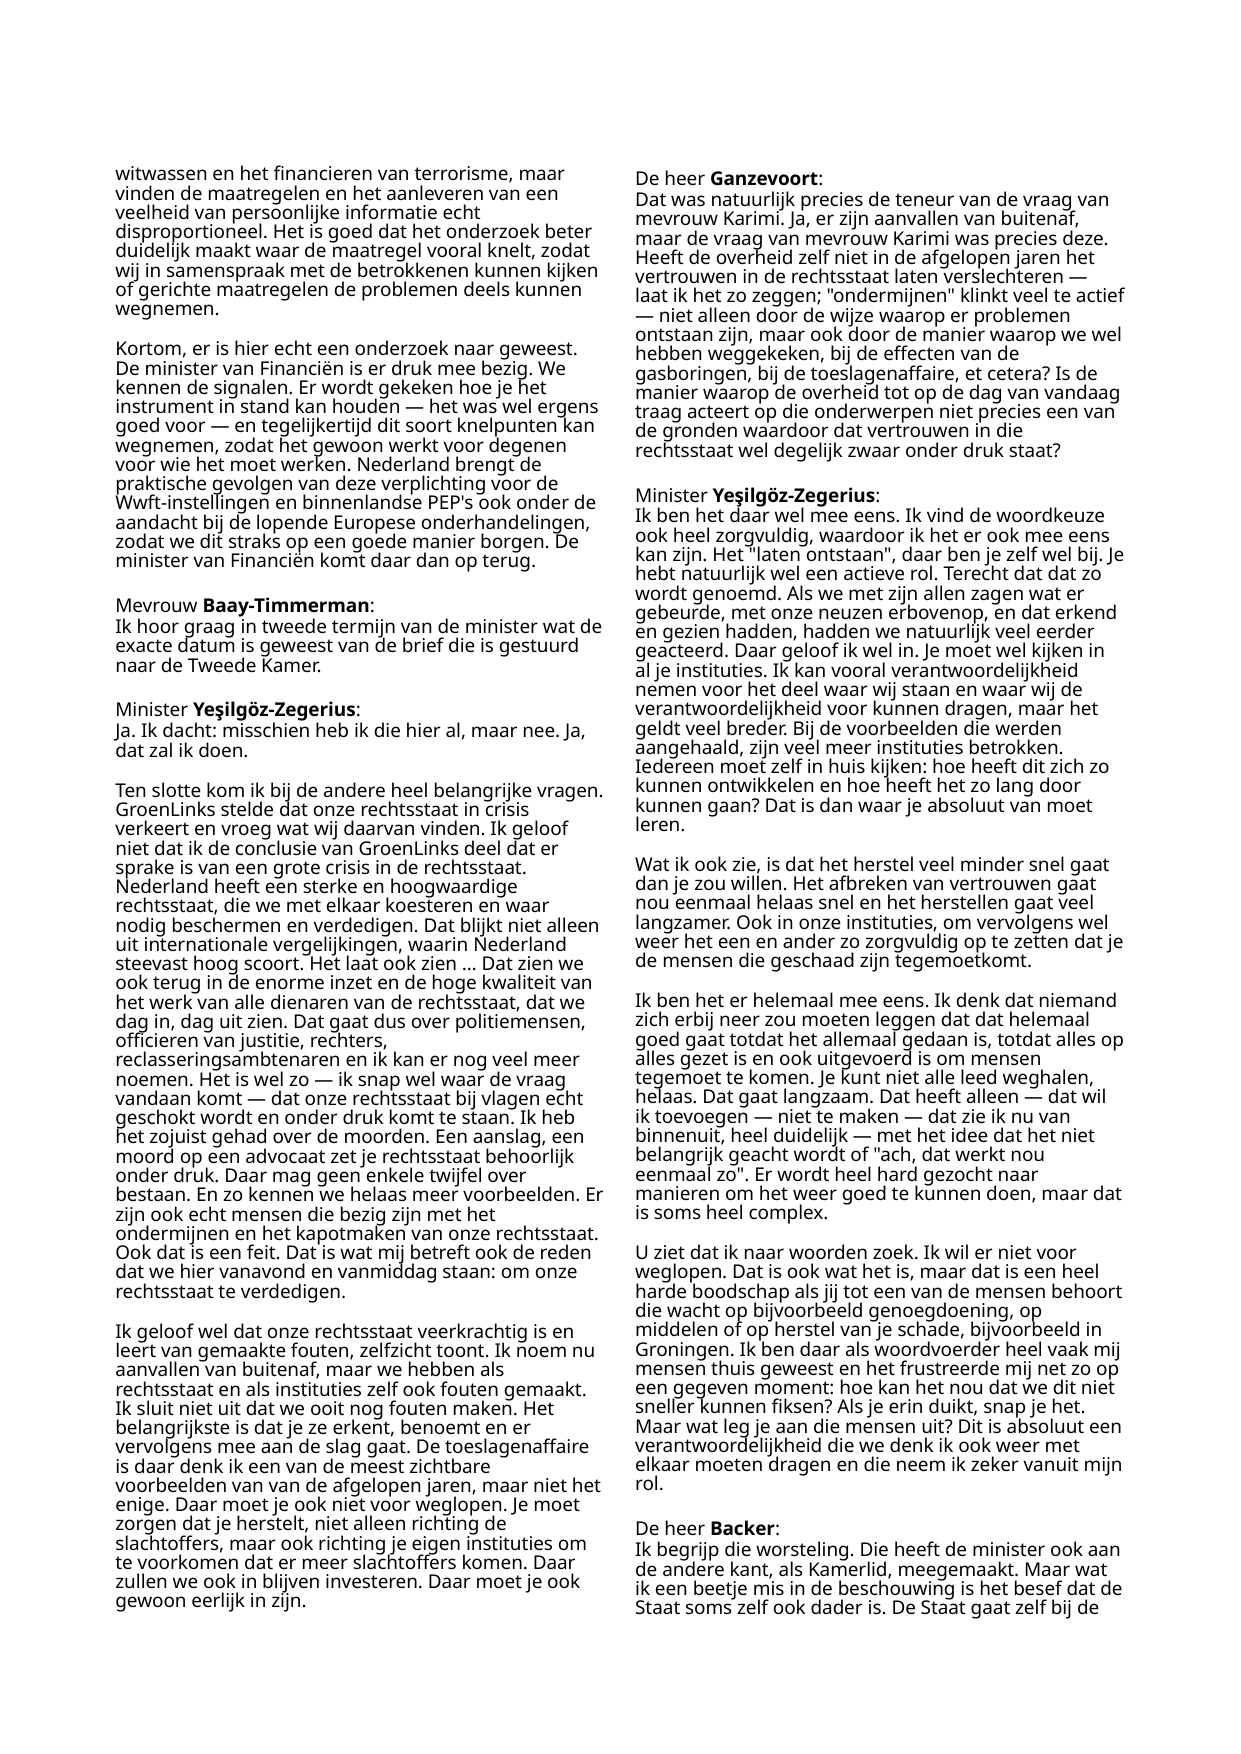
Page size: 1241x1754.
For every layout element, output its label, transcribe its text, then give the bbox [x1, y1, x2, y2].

text Wat ik ook zie, is dat het herstel veel minder snel gaat dan je zou willen. Het afbreken van vertrouwen gaat nou eenmaal helaas snel en het herstellen gaat veel langzamer. Ook in onze instituties, om vervolgens wel weer het een en ander zo zorgvuldig op te zetten dat je de mensen die geschaad zijn tegemoetkomt. [635, 856, 1125, 971]
text De heer Backer: [635, 1516, 1125, 1541]
text Minister Yeşilgöz-Zegerius: [115, 697, 605, 722]
text Ja. Ik dacht: misschien heb ik die hier al, maar nee. Ja, dat zal ik doen. [115, 722, 605, 761]
text Minister Yeşilgöz-Zegerius: [635, 482, 1125, 507]
text Ik geloof wel dat onze rechtsstaat veerkrachtig is en leert van gemaakte fouten, zelfzicht toont. Ik noem nu aanvallen van buitenaf, maar we hebben als rechtsstaat en als instituties zelf ook fouten gemaakt. Ik sluit niet uit dat we ooit nog fouten maken. Het belangrijkste is dat je ze erkent, benoemt en er vervolgens mee aan de slag gaat. De toeslagenaffaire is daar denk ik een van de meest zichtbare voorbeelden van van de afgelopen jaren, maar niet het enige. Daar moet je ook niet voor weglopen. Je moet zorgen dat je herstelt, niet alleen richting de slachtoffers, maar ook richting je eigen instituties om te voorkomen dat er meer slachtoffers komen. Daar zullen we ook in blijven investeren. Daar moet je ook gewoon eerlijk in zijn. [115, 1323, 605, 1612]
text Dat was natuurlijk precies de teneur van de vraag van mevrouw Karimi. Ja, er zijn aanvallen van buitenaf, maar de vraag van mevrouw Karimi was precies deze. Heeft de overheid zelf niet in de afgelopen jaren het vertrouwen in de rechtsstaat laten verslechteren — laat ik het zo zeggen; "ondermijnen" klinkt veel te actief — niet alleen door de wijze waarop er problemen ontstaan zijn, maar ook door de manier waarop we wel hebben weggekeken, bij de effecten van de gasboringen, bij de toeslagenaffaire, et cetera? Is de manier waarop de overheid tot op de dag van vandaag traag acteert op die onderwerpen niet precies een van de gronden waardoor dat vertrouwen in die rechtsstaat wel degelijk zwaar onder druk staat? [635, 191, 1125, 461]
text U ziet dat ik naar woorden zoek. Ik wil er niet voor weglopen. Dat is ook wat het is, maar dat is een heel harde boodschap als jij tot een van de mensen behoort die wacht op bijvoorbeeld genoegdoening, op middelen of op herstel van je schade, bijvoorbeeld in Groningen. Ik ben daar als woordvoerder heel vaak mij mensen thuis geweest en het frustreerde mij net zo op een gegeven moment: hoe kan het nou dat we dit niet sneller kunnen fiksen? Als je erin duikt, snap je het. Maar wat leg je aan die mensen uit? Dit is absoluut een verantwoordelijkheid die we denk ik ook weer met elkaar moeten dragen en die neem ik zeker vanuit mijn rol. [635, 1244, 1125, 1495]
text Ik ben het daar wel mee eens. Ik vind de woordkeuze ook heel zorgvuldig, waardoor ik het er ook mee eens kan zijn. Het "laten ontstaan", daar ben je zelf wel bij. Je hebt natuurlijk wel een actieve rol. Terecht dat dat zo wordt genoemd. Als we met zijn allen zagen wat er gebeurde, met onze neuzen erbovenop, en dat erkend en gezien hadden, hadden we natuurlijk veel eerder geacteerd. Daar geloof ik wel in. Je moet wel kijken in al je instituties. Ik kan vooral verantwoordelijkheid nemen voor het deel waar wij staan en waar wij de verantwoordelijkheid voor kunnen dragen, maar het geldt veel breder. Bij de voorbeelden die werden aangehaald, zijn veel meer instituties betrokken. Iedereen moet zelf in huis kijken: hoe heeft dit zich zo kunnen ontwikkelen en hoe heeft het zo lang door kunnen gaan? Dat is dan waar je absoluut van moet leren. [635, 507, 1125, 835]
text Ik begrijp die worsteling. Die heeft de minister ook aan de andere kant, als Kamerlid, meegemaakt. Maar wat ik een beetje mis in de beschouwing is het besef dat de Staat soms zelf ook dader is. De Staat gaat zelf bij de [635, 1541, 1125, 1618]
text Mevrouw Baay-Timmerman: [115, 592, 605, 618]
text Ik hoor graag in tweede termijn van de minister wat de exacte datum is geweest van de brief die is gestuurd naar de Tweede Kamer. [115, 618, 605, 676]
text witwassen en het financieren van terrorisme, maar vinden de maatregelen en het aanleveren van een veelheid van persoonlijke informatie echt disproportioneel. Het is goed dat het onderzoek beter duidelijk maakt waar de maatregel vooral knelt, zodat wij in samenspraak met de betrokkenen kunnen kijken of gerichte maatregelen de problemen deels kunnen wegnemen. [115, 165, 605, 319]
text De heer Ganzevoort: [635, 165, 1125, 191]
text Kortom, er is hier echt een onderzoek naar geweest. De minister van Financiën is er druk mee bezig. We kennen de signalen. Er wordt gekeken hoe je het instrument in stand kan houden — het was wel ergens goed voor — en tegelijkertijd dit soort knelpunten kan wegnemen, zodat het gewoon werkt voor degenen voor wie het moet werken. Nederland brengt de praktische gevolgen van deze verplichting voor de Wwft-instellingen en binnenlandse PEP's ook onder de aandacht bij de lopende Europese onderhandelingen, zodat we dit straks op een goede manier borgen. De minister van Financiën komt daar dan op terug. [115, 340, 605, 571]
text Ik ben het er helemaal mee eens. Ik denk dat niemand zich erbij neer zou moeten leggen dat dat helemaal goed gaat totdat het allemaal gedaan is, totdat alles op alles gezet is en ook uitgevoerd is om mensen tegemoet te komen. Je kunt niet alle leed weghalen, helaas. Dat gaat langzaam. Dat heeft alleen — dat wil ik toevoegen — niet te maken — dat zie ik nu van binnenuit, heel duidelijk — met het idee dat het niet belangrijk geacht wordt of "ach, dat werkt nou eenmaal zo". Er wordt heel hard gezocht naar manieren om het weer goed te kunnen doen, maar dat is soms heel complex. [635, 992, 1125, 1223]
text Ten slotte kom ik bij de andere heel belangrijke vragen. GroenLinks stelde dat onze rechtsstaat in crisis verkeert en vroeg wat wij daarvan vinden. Ik geloof niet dat ik de conclusie van GroenLinks deel dat er sprake is van een grote crisis in de rechtsstaat. Nederland heeft een sterke en hoogwaardige rechtsstaat, die we met elkaar koesteren en waar nodig beschermen en verdedigen. Dat blijkt niet alleen uit internationale vergelijkingen, waarin Nederland steevast hoog scoort. Het laat ook zien … Dat zien we ook terug in de enorme inzet en de hoge kwaliteit van het werk van alle dienaren van de rechtsstaat, dat we dag in, dag uit zien. Dat gaat dus over politiemensen, officieren van justitie, rechters, reclasseringsambtenaren en ik kan er nog veel meer noemen. Het is wel zo — ik snap wel waar de vraag vandaan komt — dat onze rechtsstaat bij vlagen echt geschokt wordt en onder druk komt te staan. Ik heb het zojuist gehad over de moorden. Een aanslag, een moord op een advocaat zet je rechtsstaat behoorlijk onder druk. Daar mag geen enkele twijfel over bestaan. En zo kennen we helaas meer voorbeelden. Er zijn ook echt mensen die bezig zijn met het ondermijnen en het kapotmaken van onze rechtsstaat. Ook dat is een feit. Dat is wat mij betreft ook de reden dat we hier vanavond en vanmiddag staan: om onze rechtsstaat te verdedigen. [115, 782, 605, 1302]
